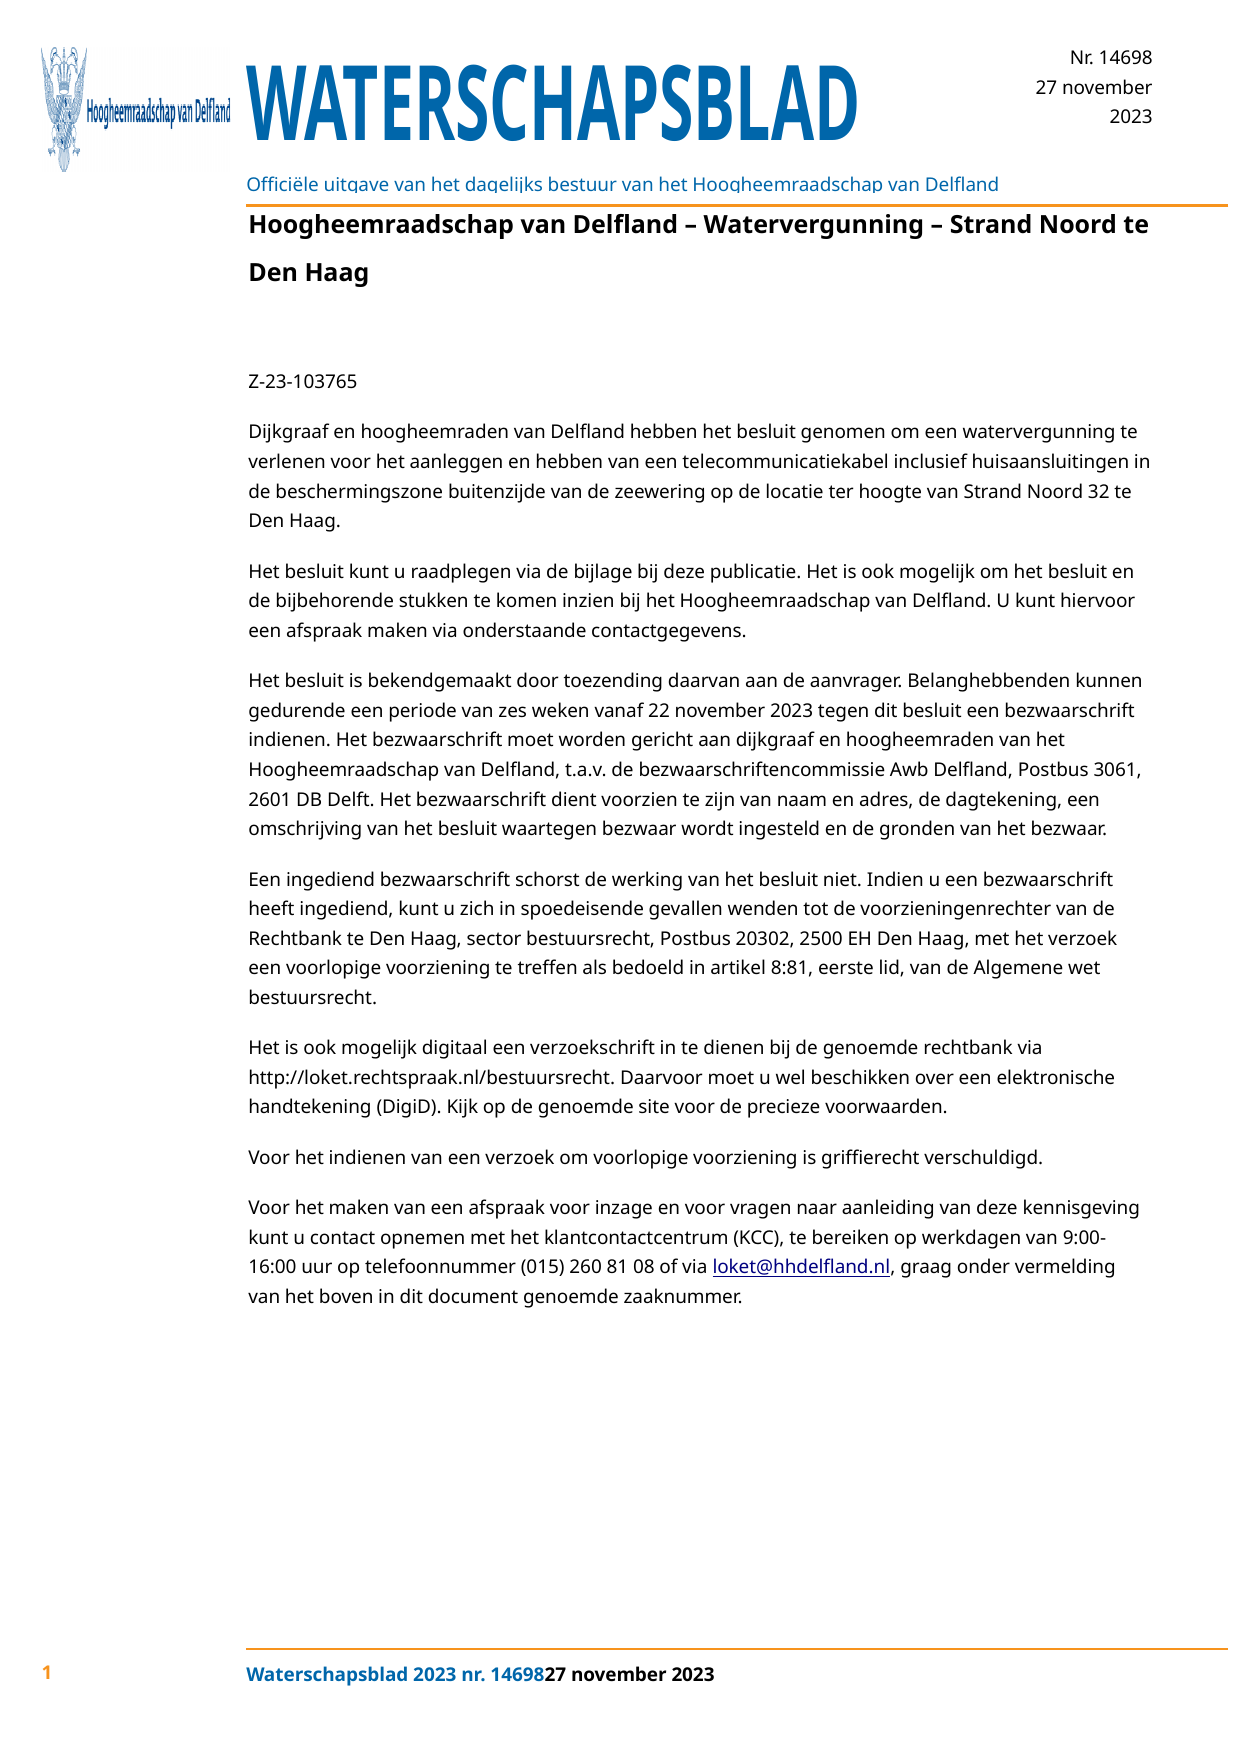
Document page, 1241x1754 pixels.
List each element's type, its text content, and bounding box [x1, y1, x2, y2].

text Het besluit kunt u raadplegen via de bijlage bij deze publicatie. Het is ook mogelijk om het besluit en de bijbehorende stukken te komen inzien bij het Hoogheemraadschap van Delfland. U kunt hiervoor een afspraak maken via onderstaande contactgegevens. [248, 558, 1152, 643]
text Voor het indienen van een verzoek om voorlopige voorziening is griffierecht verschuldigd. [248, 1144, 1152, 1170]
text Voor het maken van een afspraak voor inzage en voor vragen naar aanleiding van deze kennisgeving kunt u contact opnemen met het klantcontactcentrum (KCC), te bereiken op werkdagen van 9:00-16:00 uur op telefoonnummer (015) 260 81 08 of via loket@hhdelfland.nl, graag onder vermelding van het boven in dit document genoemde zaaknummer. [248, 1194, 1152, 1309]
text Een ingediend bezwaarschrift schorst de werking van het besluit niet. Indien u een bezwaarschrift heeft ingediend, kunt u zich in spoedeisende gevallen wenden tot de voorzieningenrechter van de Rechtbank te Den Haag, sector bestuursrecht, Postbus 20302, 2500 EH Den Haag, met het verzoek een voorlopige voorziening te treffen als bedoeld in artikel 8:81, eerste lid, van de Algemene wet bestuursrecht. [248, 866, 1152, 1010]
text Het is ook mogelijk digitaal een verzoekschrift in te dienen bij de genoemde rechtbank via http://loket.rechtspraak.nl/bestuursrecht. Daarvoor moet u wel beschikken over een elektronische handtekening (DigiD). Kijk op de genoemde site voor de precieze voorwaarden. [248, 1034, 1152, 1119]
text Hoogheemraadschap van Delfland – Watervergunning – Strand Noord te Den Haag [248, 207, 1152, 288]
text Het besluit is bekendgemaakt door toezending daarvan aan de aanvrager. Belanghebbenden kunnen gedurende een periode van zes weken vanaf 22 november 2023 tegen dit besluit een bezwaarschrift indienen. Het bezwaarschrift moet worden gericht aan dijkgraaf en hoogheemraden van het Hoogheemraadschap van Delfland, t.a.v. de bezwaarschriftencommissie Awb Delfland, Postbus 3061, 2601 DB Delft. Het bezwaarschrift dient voorzien te zijn van naam en adres, de dagtekening, een omschrijving van het besluit waartegen bezwaar wordt ingesteld en de gronden van het bezwaar. [248, 667, 1152, 841]
text Dijkgraaf en hoogheemraden van Delfland hebben het besluit genomen om een watervergunning te verlenen voor het aanleggen en hebben van een telecommunicatiekabel inclusief huisaansluitingen in de beschermingszone buitenzijde van de zeewering op de locatie ter hoogte van Strand Noord 32 te Den Haag. [248, 419, 1152, 533]
picture [41, 47, 231, 172]
text Z-23-103765 [248, 368, 1152, 394]
